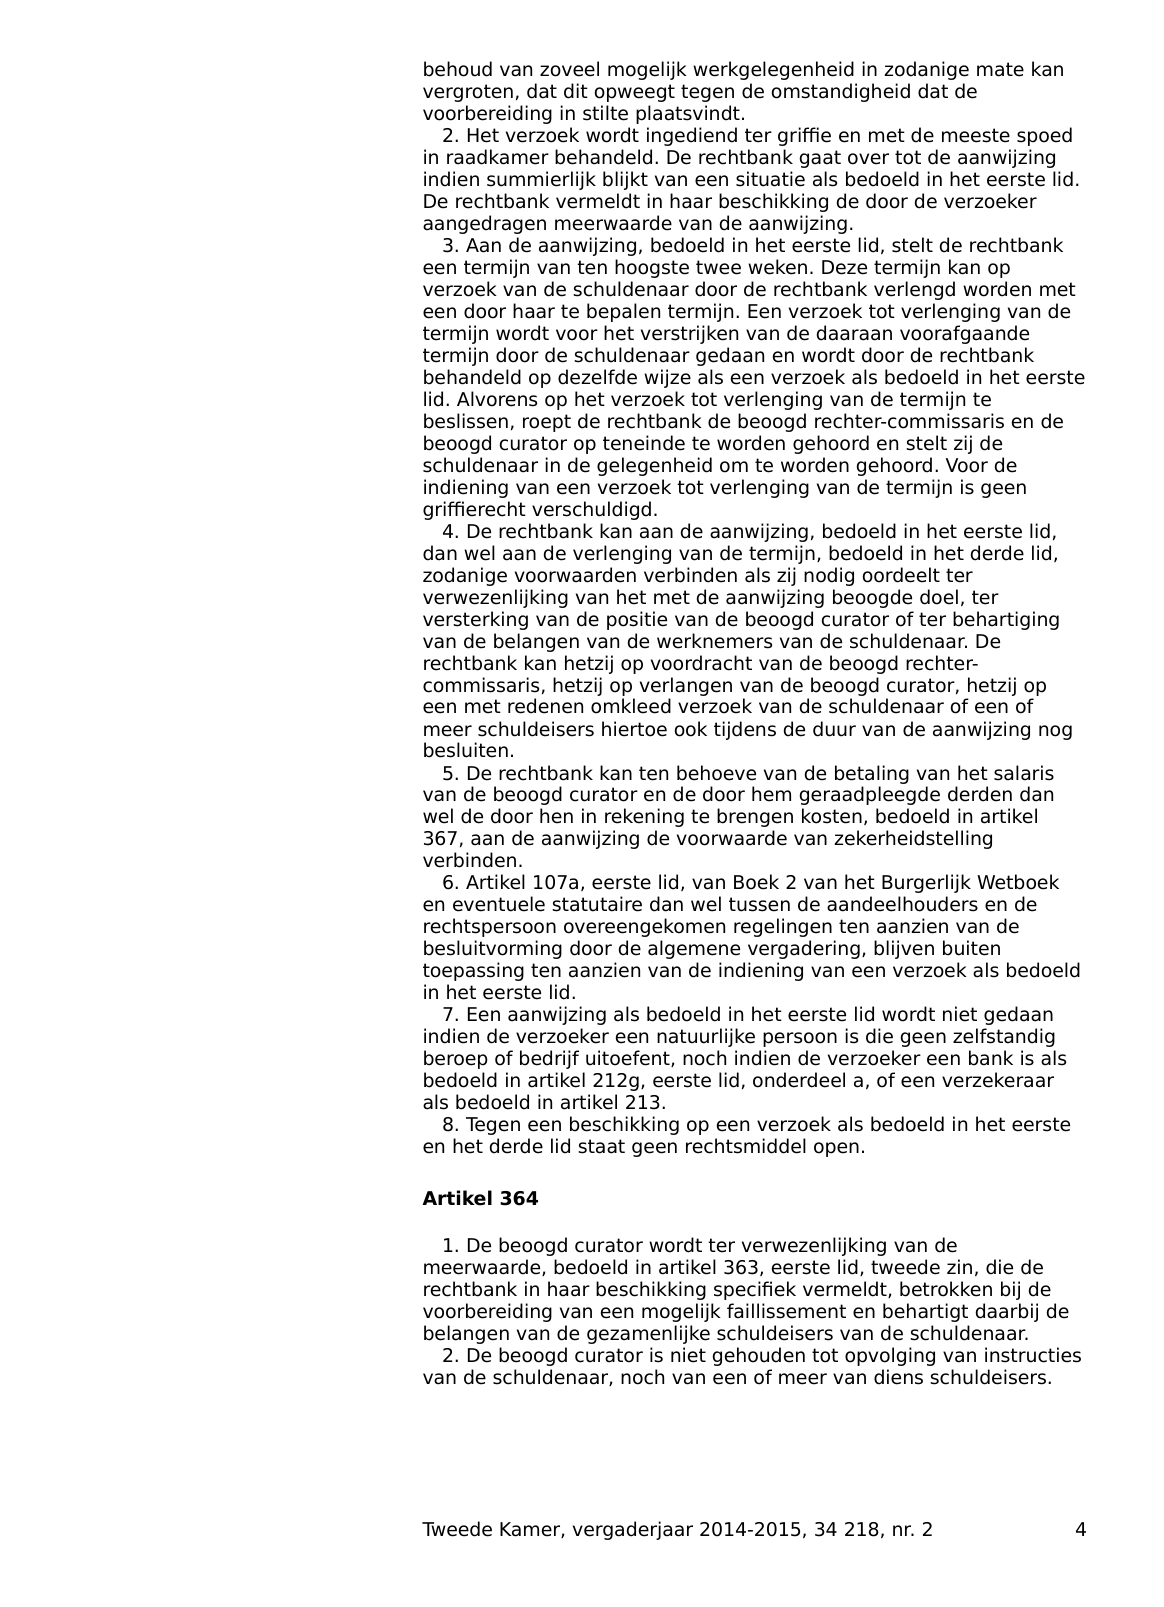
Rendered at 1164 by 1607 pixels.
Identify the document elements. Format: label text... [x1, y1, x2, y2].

text 6. Artikel 107a, eerste lid, van Boek 2 van het Burgerlijk Wetboek en eventuele statutaire dan wel tussen de aandeelhouders en de rechtspersoon overeengekomen regelingen ten aanzien van de besluitvorming door de algemene vergadering, blijven buiten toepassing ten aanzien van de indiening van een verzoek als bedoeld in het eerste lid. [422, 872, 1087, 1004]
text 7. Een aanwijzing als bedoeld in het eerste lid wordt niet gedaan indien de verzoeker een natuurlijke persoon is die geen zelfstandig beroep of bedrijf uitoefent, noch indien de verzoeker een bank is als bedoeld in artikel 212g, eerste lid, onderdeel a, of een verzekeraar als bedoeld in artikel 213. [422, 1004, 1087, 1114]
subtitle Artikel 364 [422, 1188, 1087, 1210]
text 2. Het verzoek wordt ingediend ter griffie en met de meeste spoed in raadkamer behandeld. De rechtbank gaat over tot de aanwijzing indien summierlijk blijkt van een situatie als bedoeld in het eerste lid. De rechtbank vermeldt in haar beschikking de door de verzoeker aangedragen meerwaarde van de aanwijzing. [422, 125, 1087, 235]
text behoud van zoveel mogelijk werkgelegenheid in zodanige mate kan vergroten, dat dit opweegt tegen de omstandigheid dat de voorbereiding in stilte plaatsvindt. [422, 59, 1087, 125]
text 8. Tegen een beschikking op een verzoek als bedoeld in het eerste en het derde lid staat geen rechtsmiddel open. [422, 1114, 1087, 1158]
text 1. De beoogd curator wordt ter verwezenlijking van de meerwaarde, bedoeld in artikel 363, eerste lid, tweede zin, die de rechtbank in haar beschikking specifiek vermeldt, betrokken bij de voorbereiding van een mogelijk faillissement en behartigt daarbij de belangen van de gezamenlijke schuldeisers van de schuldenaar. [422, 1235, 1087, 1345]
text 4. De rechtbank kan aan de aanwijzing, bedoeld in het eerste lid, dan wel aan de verlenging van de termijn, bedoeld in het derde lid, zodanige voorwaarden verbinden als zij nodig oordeelt ter verwezenlijking van het met de aanwijzing beoogde doel, ter versterking van de positie van de beoogd curator of ter behartiging van de belangen van de werknemers van de schuldenaar. De rechtbank kan hetzij op voordracht van de beoogd rechter-commissaris, hetzij op verlangen van de beoogd curator, hetzij op een met redenen omkleed verzoek van de schuldenaar of een of meer schuldeisers hiertoe ook tijdens de duur van de aanwijzing nog besluiten. [422, 521, 1087, 762]
text 5. De rechtbank kan ten behoeve van de betaling van het salaris van de beoogd curator en de door hem geraadpleegde derden dan wel de door hen in rekening te brengen kosten, bedoeld in artikel 367, aan de aanwijzing de voorwaarde van zekerheidstelling verbinden. [422, 762, 1087, 872]
text 3. Aan de aanwijzing, bedoeld in het eerste lid, stelt de rechtbank een termijn van ten hoogste twee weken. Deze termijn kan op verzoek van de schuldenaar door de rechtbank verlengd worden met een door haar te bepalen termijn. Een verzoek tot verlenging van de termijn wordt voor het verstrijken van de daaraan voorafgaande termijn door de schuldenaar gedaan en wordt door de rechtbank behandeld op dezelfde wijze als een verzoek als bedoeld in het eerste lid. Alvorens op het verzoek tot verlenging van de termijn te beslissen, roept de rechtbank de beoogd rechter-commissaris en de beoogd curator op teneinde te worden gehoord en stelt zij de schuldenaar in de gelegenheid om te worden gehoord. Voor de indiening van een verzoek tot verlenging van de termijn is geen griffierecht verschuldigd. [422, 235, 1087, 521]
text 2. De beoogd curator is niet gehouden tot opvolging van instructies van de schuldenaar, noch van een of meer van diens schuldeisers. [422, 1345, 1087, 1389]
